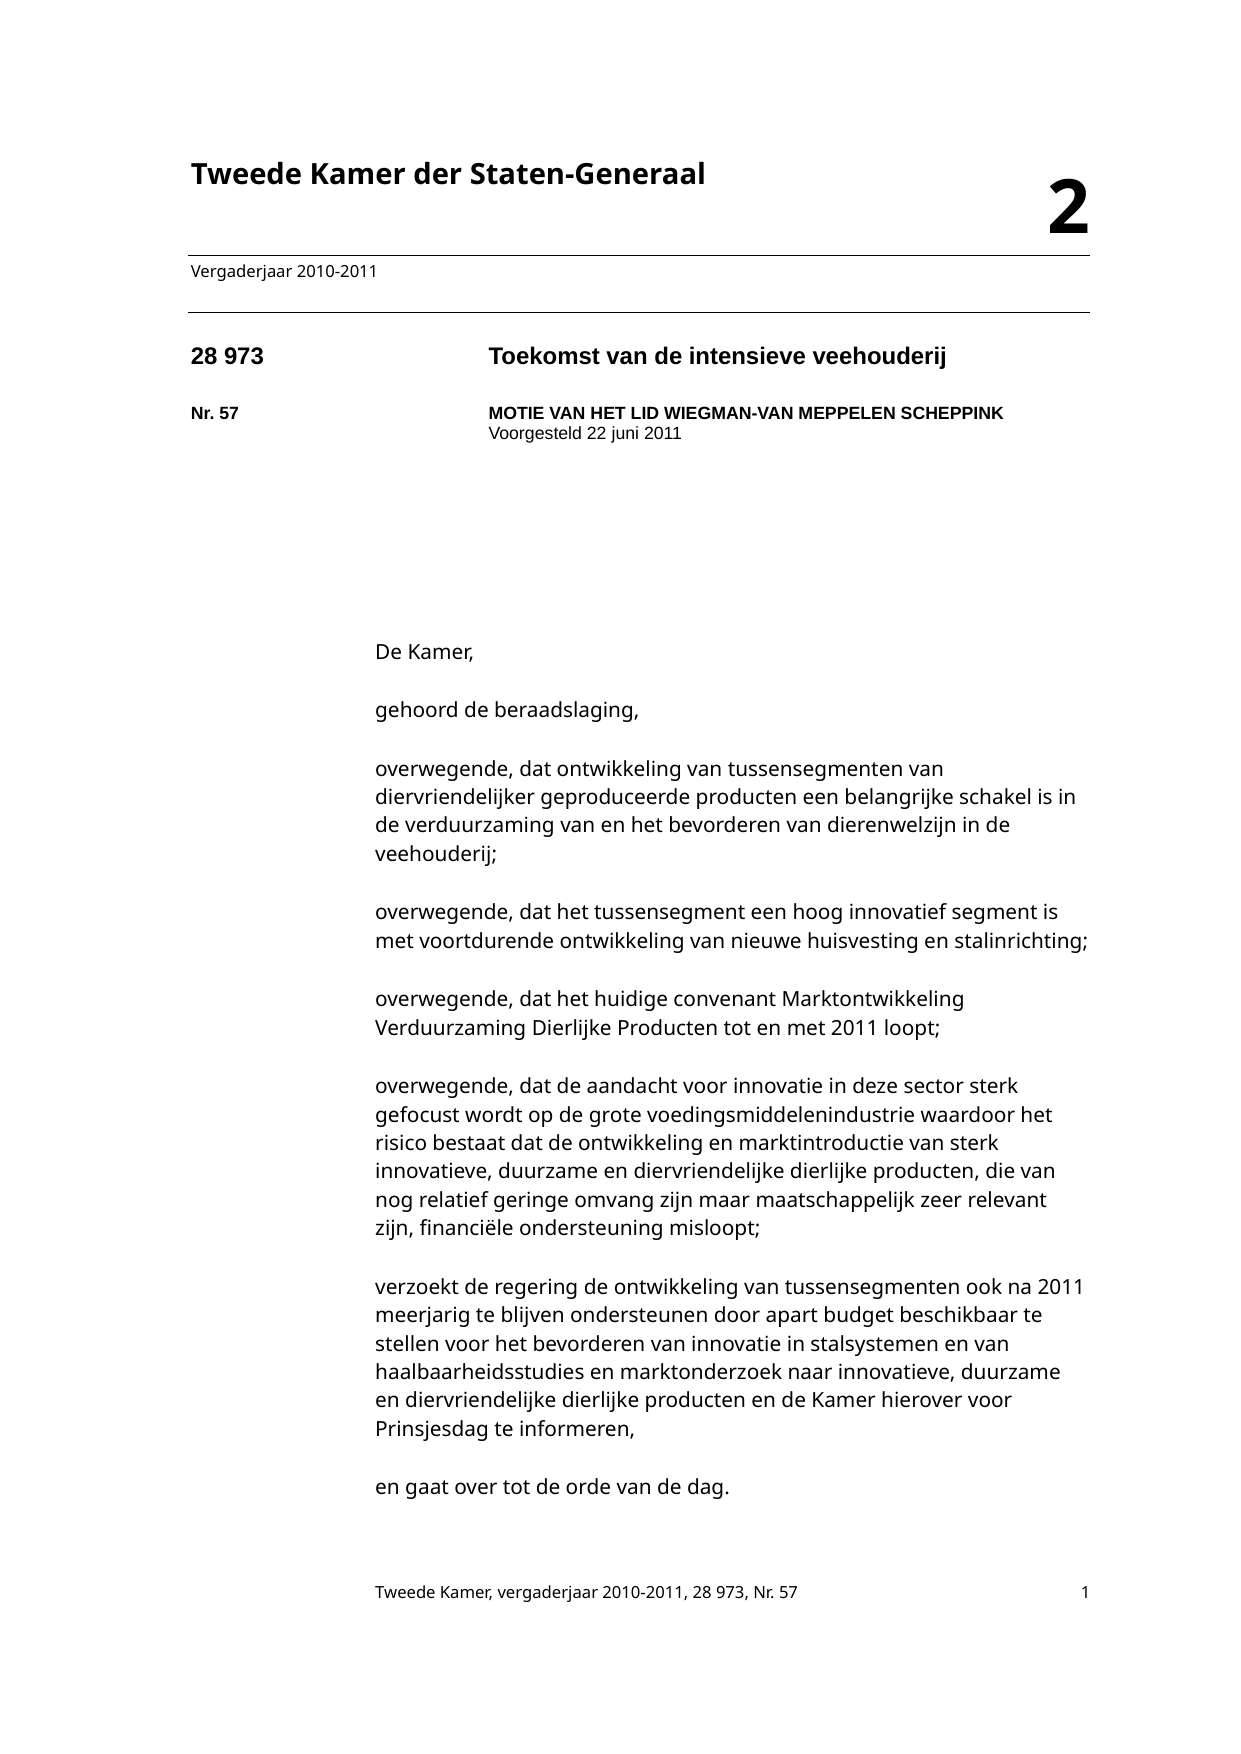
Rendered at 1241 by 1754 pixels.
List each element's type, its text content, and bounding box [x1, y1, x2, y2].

text overwegende, dat de aandacht voor innovatie in deze sector sterk gefocust wordt op de grote voedingsmiddelenindustrie waardoor het risico bestaat dat de ontwikkeling en marktintroductie van sterk innovatieve, duurzame en diervriendelijke dierlijke producten, die van nog relatief geringe omvang zijn maar maatschappelijk zeer relevant zijn, financiële ondersteuning misloopt; [375, 1071, 1090, 1242]
table_cell Vergaderjaar 2010-2011 [188, 256, 485, 312]
text overwegende, dat het huidige convenant Marktontwikkeling Verduurzaming Dierlijke Producten tot en met 2011 loopt; [375, 984, 1090, 1041]
text gehoord de beraadslaging, [375, 695, 1090, 724]
table_cell Toekomst van de intensieve veehouderij [485, 339, 1090, 399]
table_cell Nr. 57 [188, 399, 485, 518]
table_cell [188, 313, 485, 339]
text overwegende, dat het tussensegment een hoog innovatief segment is met voortdurende ontwikkeling van nieuwe huisvesting en stalinrichting; [375, 897, 1090, 954]
table_cell 28 973 [188, 339, 485, 399]
table_cell [485, 313, 1090, 339]
text en gaat over tot de orde van de dag. [375, 1472, 1090, 1501]
text De Kamer, [375, 637, 1090, 665]
table_header 2 [910, 150, 1090, 255]
text overwegende, dat ontwikkeling van tussensegmenten van diervriendelijker geproduceerde producten een belangrijke schakel is in de verduurzaming van en het bevorderen van dierenwelzijn in de veehouderij; [375, 754, 1090, 867]
table_header Tweede Kamer der Staten-Generaal [188, 150, 909, 255]
text verzoekt de regering de ontwikkeling van tussensegmenten ook na 2011 meerjarig te blijven ondersteunen door apart budget beschikbaar te stellen voor het bevorderen van innovatie in stalsystemen en van haalbaarheidsstudies en marktonderzoek naar innovatieve, duurzame en diervriendelijke dierlijke producten en de Kamer hierover voor Prinsjesdag te informeren, [375, 1272, 1090, 1442]
table_cell [485, 256, 1090, 312]
table_cell MOTIE VAN HET LID WIEGMAN-VAN MEPPELEN SCHEPPINK Voorgesteld 22 juni 2011 [485, 399, 1090, 518]
